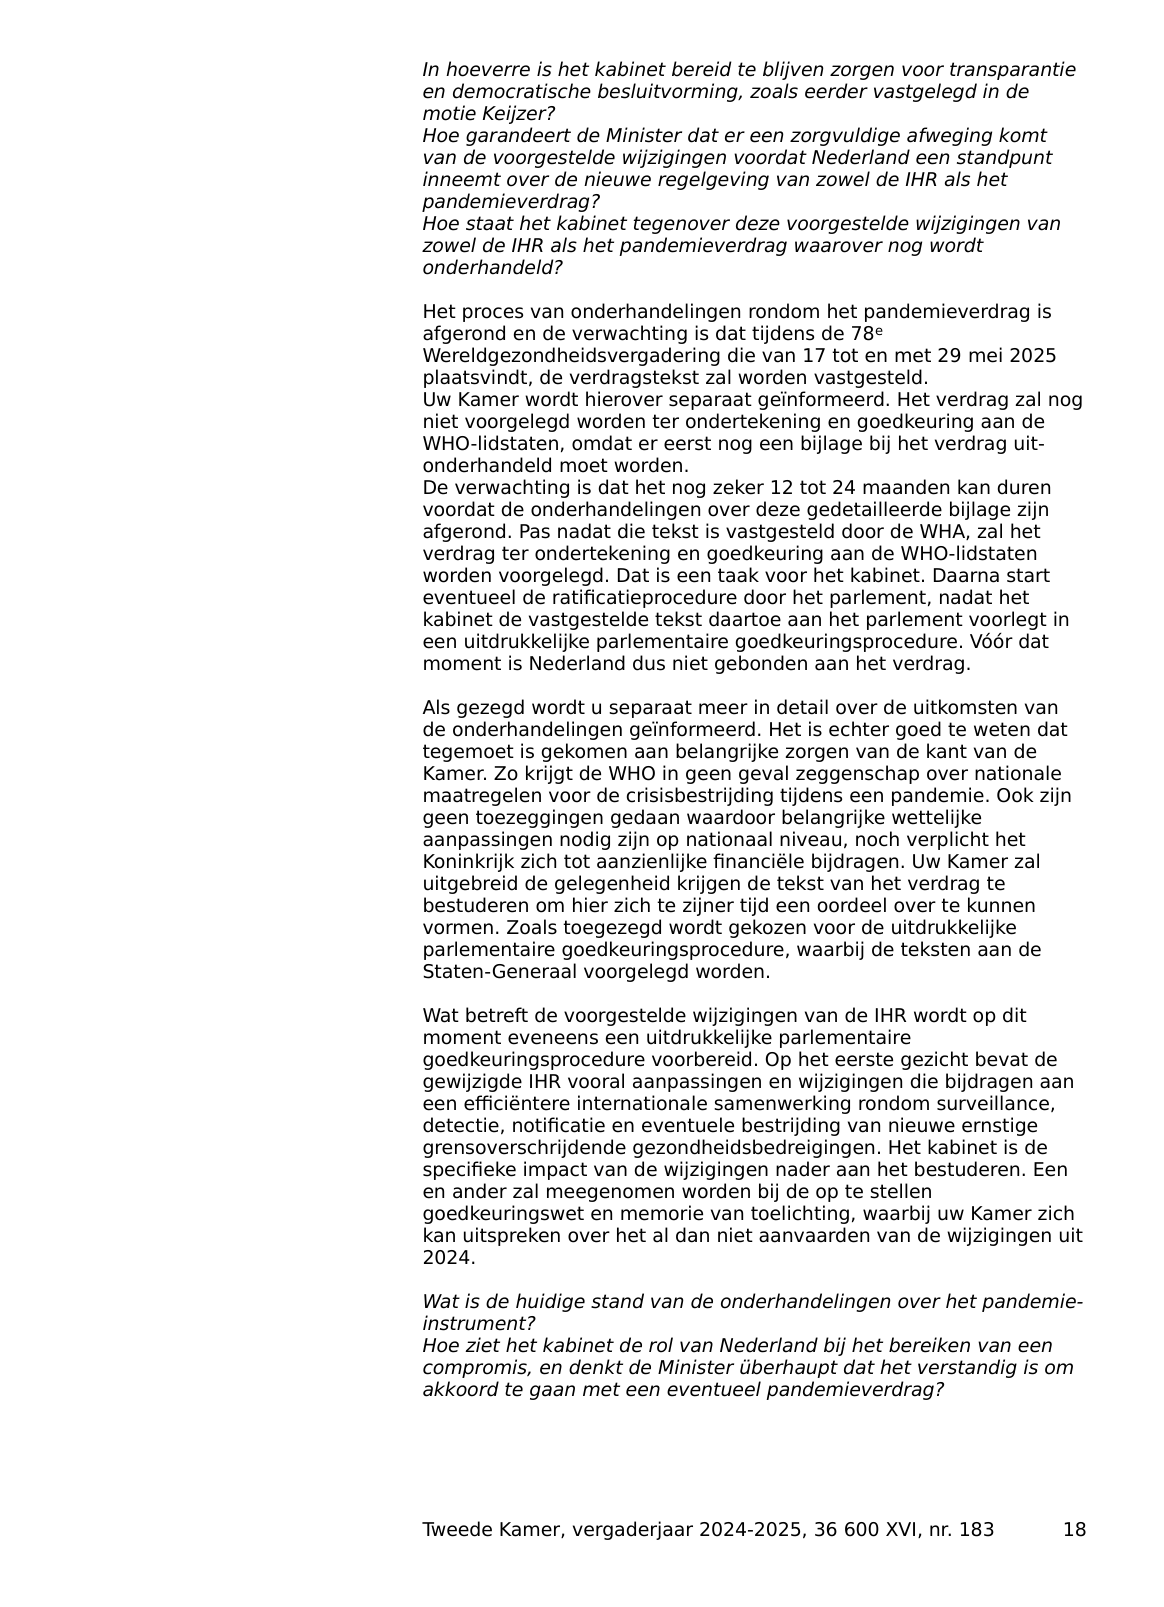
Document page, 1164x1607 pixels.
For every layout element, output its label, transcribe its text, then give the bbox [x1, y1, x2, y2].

text Hoe staat het kabinet tegenover deze voorgestelde wijzigingen van zowel de IHR als het pandemieverdrag waarover nog wordt onderhandeld? [422, 213, 1087, 279]
text De verwachting is dat het nog zeker 12 tot 24 maanden kan duren voordat de onderhandelingen over deze gedetailleerde bijlage zijn afgerond. Pas nadat die tekst is vastgesteld door de WHA, zal het verdrag ter ondertekening en goedkeuring aan de WHO-lidstaten worden voorgelegd. Dat is een taak voor het kabinet. Daarna start eventueel de ratificatieprocedure door het parlement, nadat het kabinet de vastgestelde tekst daartoe aan het parlement voorlegt in een uitdrukkelijke parlementaire goedkeuringsprocedure. Vóór dat moment is Nederland dus niet gebonden aan het verdrag. [422, 477, 1087, 675]
text In hoeverre is het kabinet bereid te blijven zorgen voor transparantie en democratische besluitvorming, zoals eerder vastgelegd in de motie Keijzer? [422, 59, 1087, 125]
text Wat is de huidige stand van de onderhandelingen over het pandemie-instrument? [422, 1291, 1087, 1335]
text Hoe garandeert de Minister dat er een zorgvuldige afweging komt van de voorgestelde wijzigingen voordat Nederland een standpunt inneemt over de nieuwe regelgeving van zowel de IHR als het pandemieverdrag? [422, 125, 1087, 213]
text Als gezegd wordt u separaat meer in detail over de uitkomsten van de onderhandelingen geïnformeerd. Het is echter goed te weten dat tegemoet is gekomen aan belangrijke zorgen van de kant van de Kamer. Zo krijgt de WHO in geen geval zeggenschap over nationale maatregelen voor de crisisbestrijding tijdens een pandemie. Ook zijn geen toezeggingen gedaan waardoor belangrijke wettelijke aanpassingen nodig zijn op nationaal niveau, noch verplicht het Koninkrijk zich tot aanzienlijke financiële bijdragen. Uw Kamer zal uitgebreid de gelegenheid krijgen de tekst van het verdrag te bestuderen om hier zich te zijner tijd een oordeel over te kunnen vormen. Zoals toegezegd wordt gekozen voor de uitdrukkelijke parlementaire goedkeuringsprocedure, waarbij de teksten aan de Staten-Generaal voorgelegd worden. [422, 697, 1087, 983]
text Het proces van onderhandelingen rondom het pandemieverdrag is afgerond en de verwachting is dat tijdens de 78e Wereldgezondheidsvergadering die van 17 tot en met 29 mei 2025 plaatsvindt, de verdragstekst zal worden vastgesteld. [422, 301, 1087, 389]
text Wat betreft de voorgestelde wijzigingen van de IHR wordt op dit moment eveneens een uitdrukkelijke parlementaire goedkeuringsprocedure voorbereid. Op het eerste gezicht bevat de gewijzigde IHR vooral aanpassingen en wijzigingen die bijdragen aan een efficiëntere internationale samenwerking rondom surveillance, detectie, notificatie en eventuele bestrijding van nieuwe ernstige grensoverschrijdende gezondheidsbedreigingen. Het kabinet is de specifieke impact van de wijzigingen nader aan het bestuderen. Een en ander zal meegenomen worden bij de op te stellen goedkeuringswet en memorie van toelichting, waarbij uw Kamer zich kan uitspreken over het al dan niet aanvaarden van de wijzigingen uit 2024. [422, 1005, 1087, 1268]
text Hoe ziet het kabinet de rol van Nederland bij het bereiken van een compromis, en denkt de Minister überhaupt dat het verstandig is om akkoord te gaan met een eventueel pandemieverdrag? [422, 1335, 1087, 1401]
text Uw Kamer wordt hierover separaat geïnformeerd. Het verdrag zal nog niet voorgelegd worden ter ondertekening en goedkeuring aan de WHO-lidstaten, omdat er eerst nog een bijlage bij het verdrag uit-onderhandeld moet worden. [422, 389, 1087, 477]
